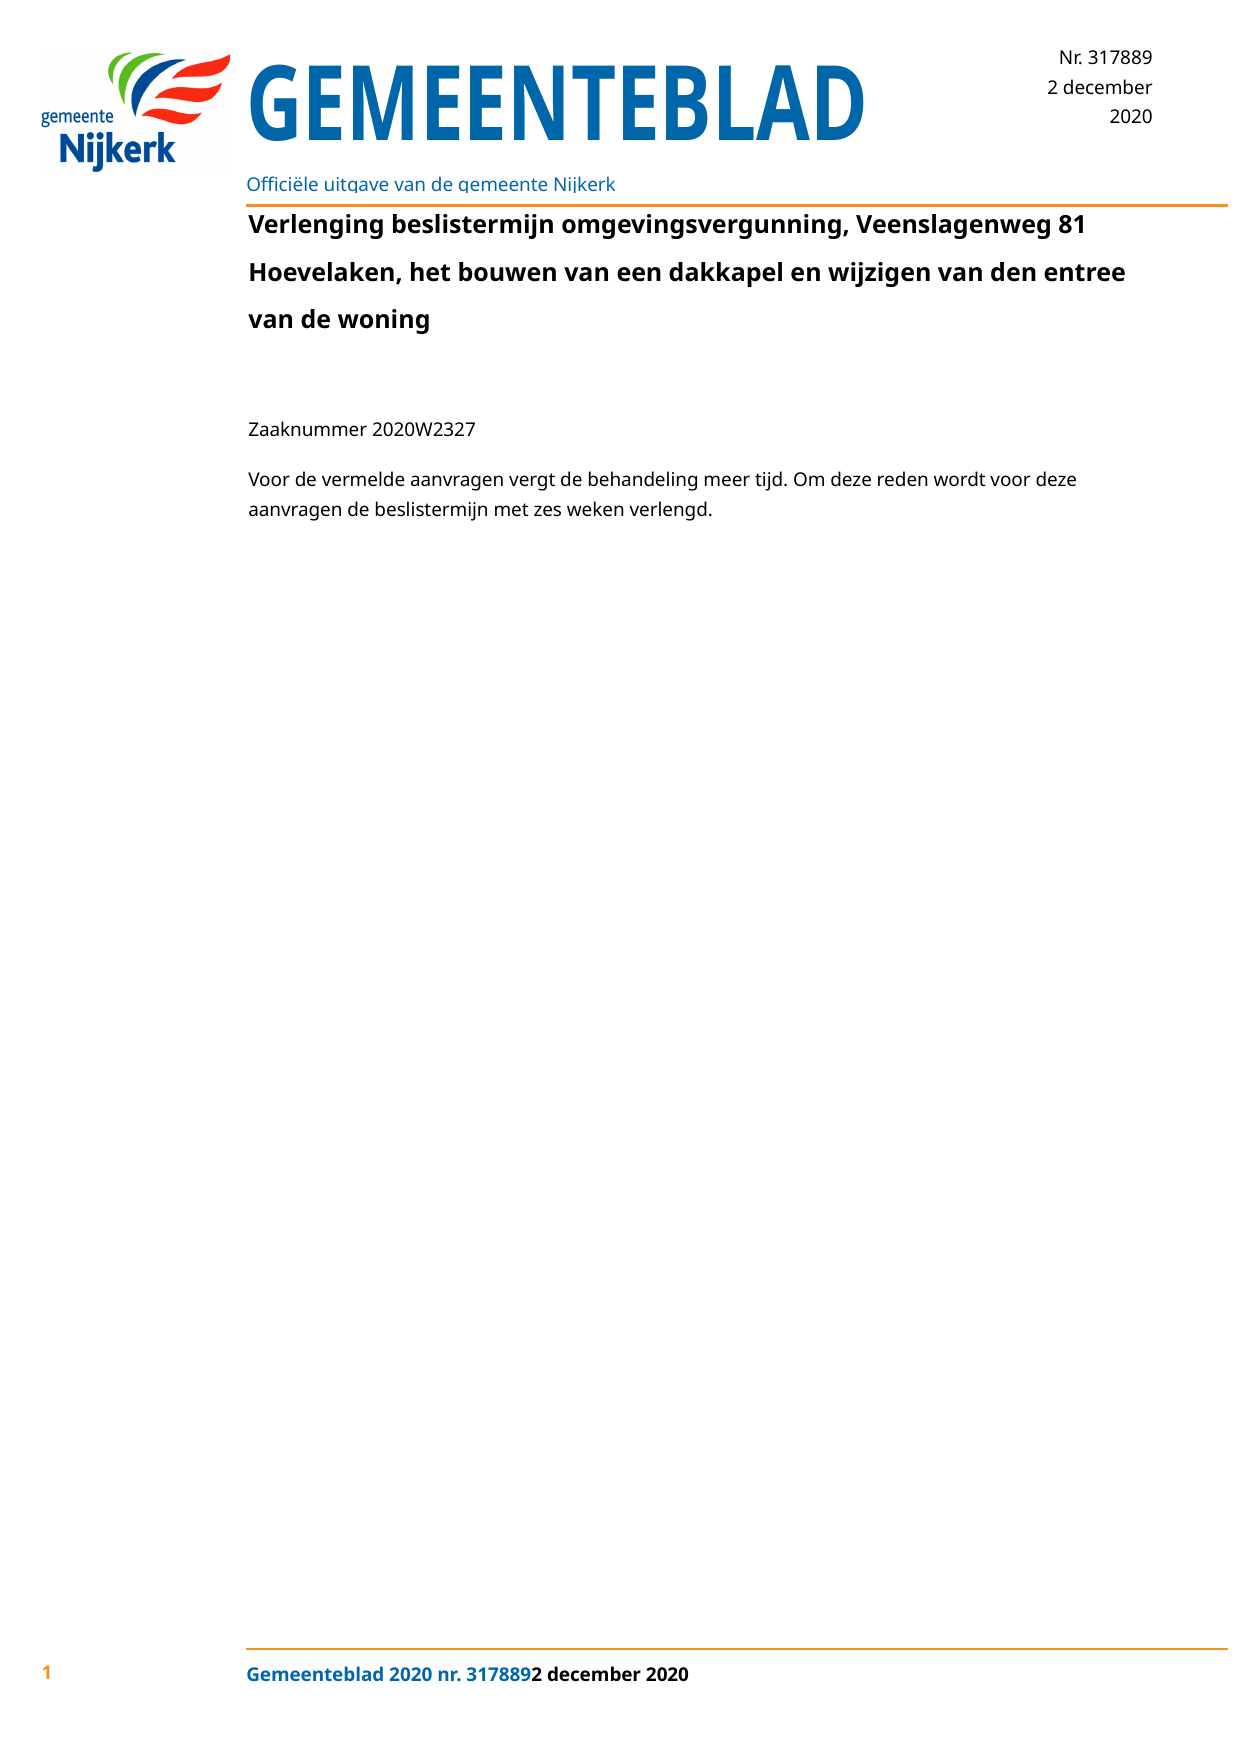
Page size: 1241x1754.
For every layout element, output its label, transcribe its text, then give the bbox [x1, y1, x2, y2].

text Zaaknummer 2020W2327 [248, 416, 1152, 442]
text Verlenging beslistermijn omgevingsvergunning, Veenslagenweg 81 Hoevelaken, het bouwen van een dakkapel en wijzigen van den entree van de woning [248, 207, 1152, 336]
picture [41, 47, 231, 172]
text Voor de vermelde aanvragen vergt de behandeling meer tijd. Om deze reden wordt voor deze aanvragen de beslistermijn met zes weken verlengd. [248, 466, 1152, 522]
